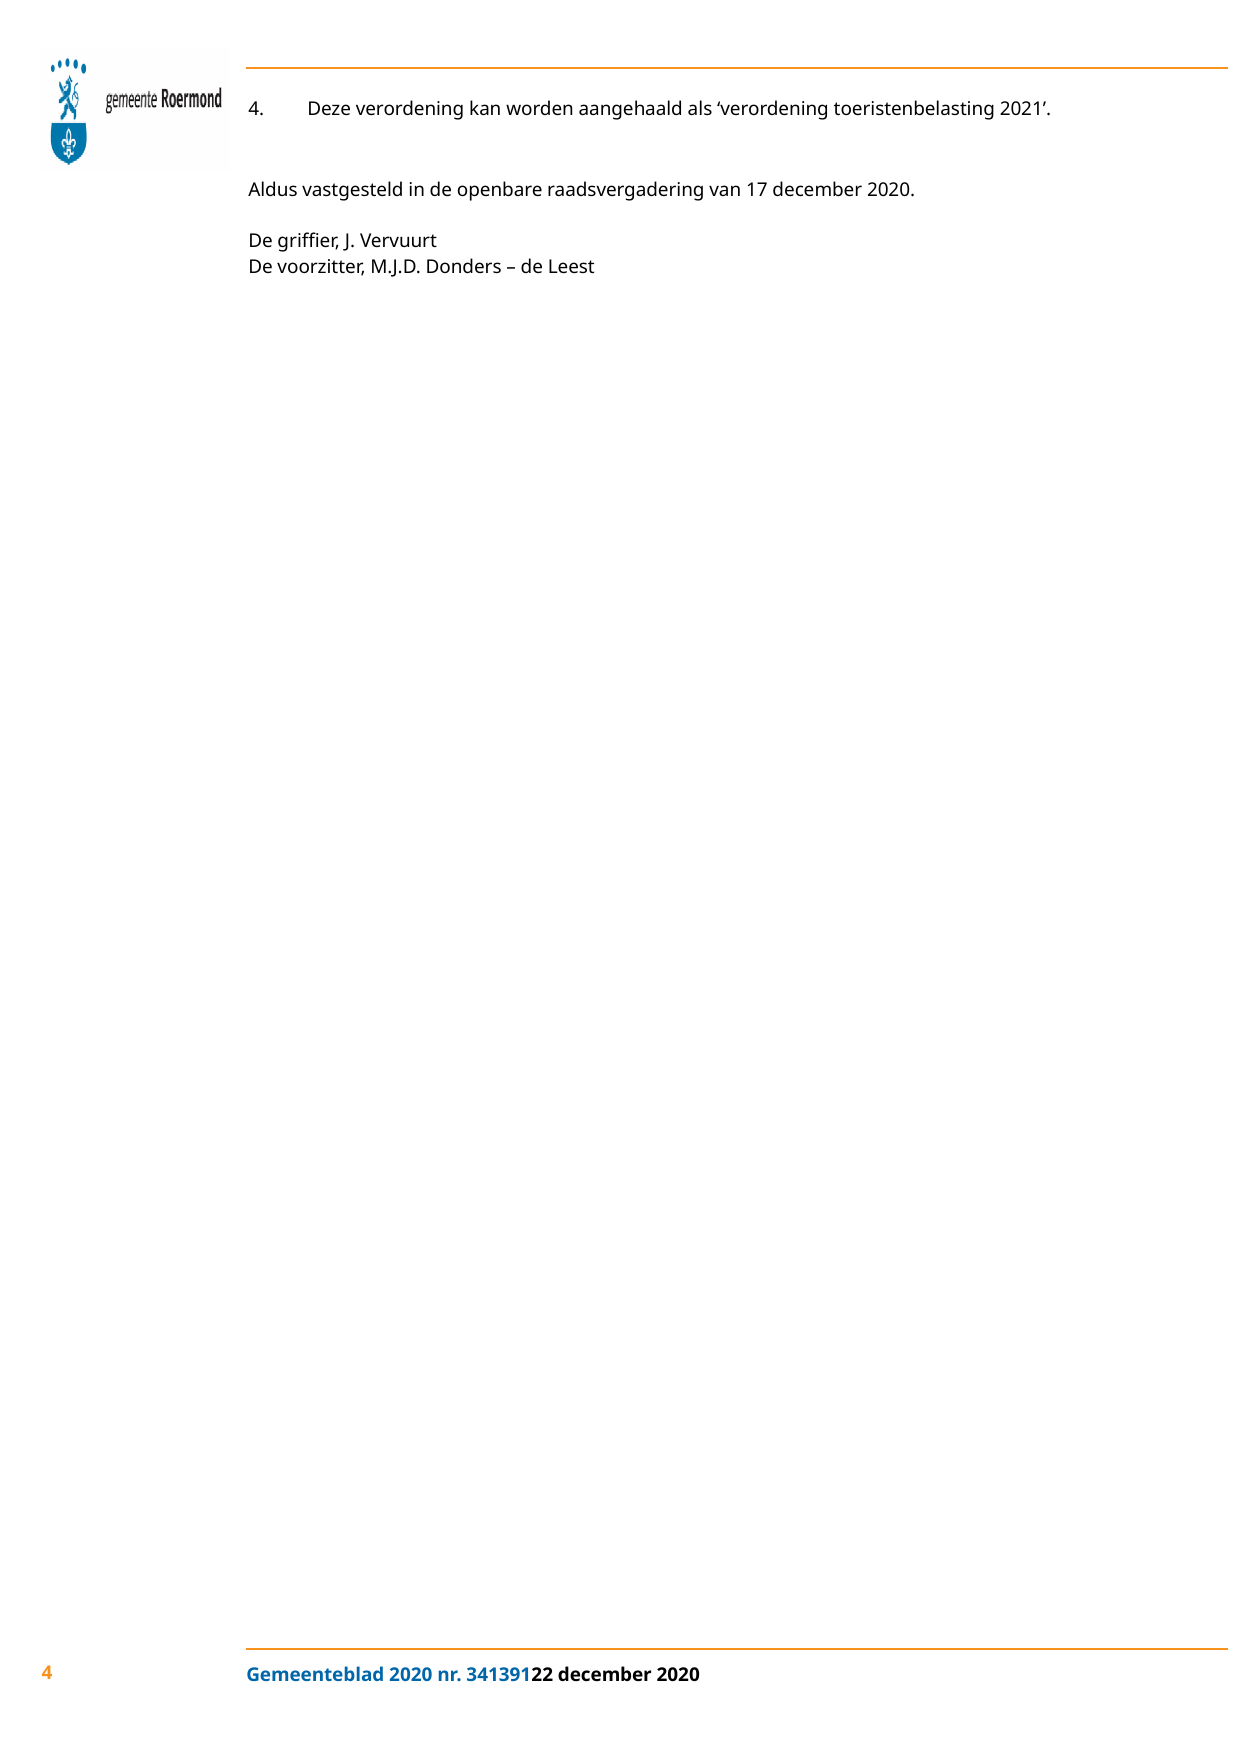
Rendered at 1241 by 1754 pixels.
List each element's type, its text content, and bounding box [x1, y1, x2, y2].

list Deze verordening kan worden aangehaald als ‘verordening toeristenbelasting 2021’. [248, 95, 1152, 121]
text Aldus vastgesteld in de openbare raadsvergadering van 17 december 2020. [248, 176, 1152, 202]
text De voorzitter, M.J.D. Donders – de Leest [248, 253, 1152, 279]
picture [41, 47, 231, 172]
text De griffier, J. Vervuurt [248, 227, 1152, 253]
